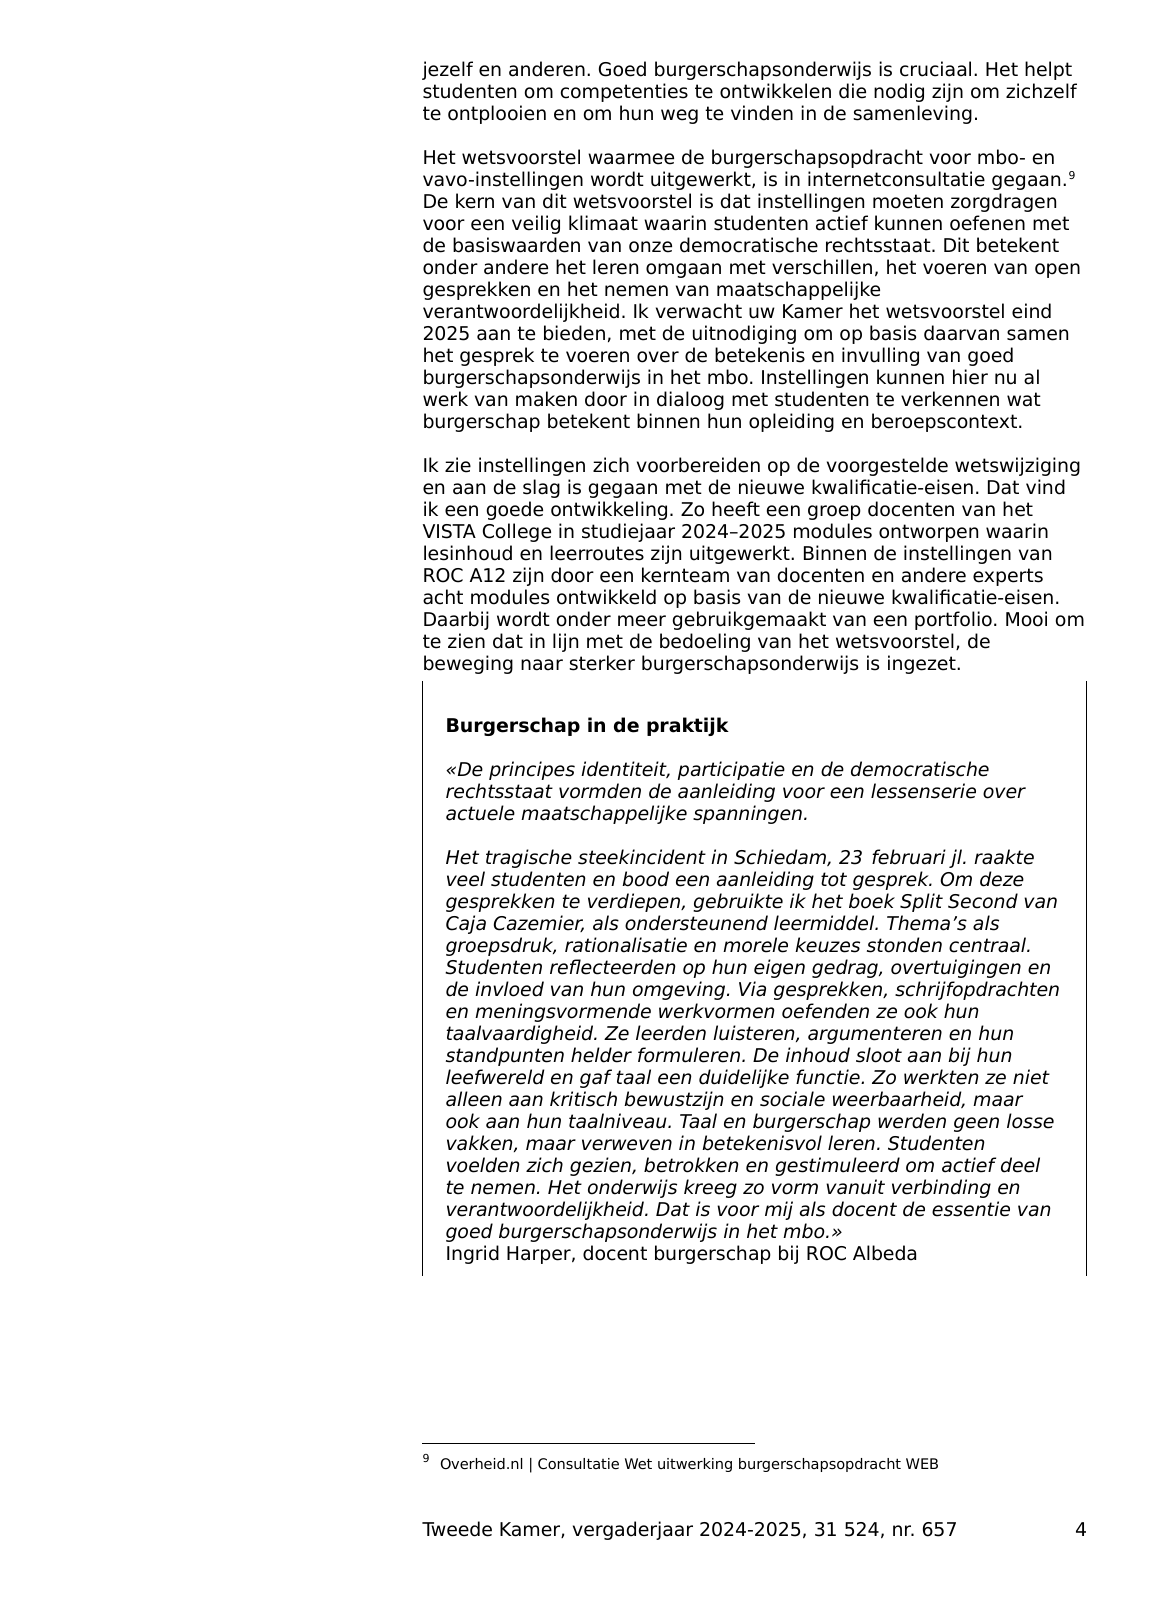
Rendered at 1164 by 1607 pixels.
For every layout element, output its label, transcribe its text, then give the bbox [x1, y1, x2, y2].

table_header Burgerschap in de praktijk «De principes identiteit, participatie en de democratische rechtsstaat vormden de aanleiding voor een lessenserie over actuele maatschappelijke spanningen. Het tragische steekincident in Schiedam, 23 februari jl. raakte veel studenten en bood een aanleiding tot gesprek. Om deze gesprekken te verdiepen, gebruikte ik het boek Split Second van Caja Cazemier, als ondersteunend leermiddel. Thema’s als groepsdruk, rationalisatie en morele keuzes stonden centraal. Studenten reflecteerden op hun eigen gedrag, overtuigingen en de invloed van hun omgeving. Via gesprekken, schrijfopdrachten en meningsvormende werkvormen oefenden ze ook hun taalvaardigheid. Ze leerden luisteren, argumenteren en hun standpunten helder formuleren. De inhoud sloot aan bij hun leefwereld en gaf taal een duidelijke functie. Zo werkten ze niet alleen aan kritisch bewustzijn en sociale weerbaarheid, maar ook aan hun taalniveau. Taal en burgerschap werden geen losse vakken, maar verweven in betekenisvol leren. Studenten voelden zich gezien, betrokken en gestimuleerd om actief deel te nemen. Het onderwijs kreeg zo vorm vanuit verbinding en verantwoordelijkheid. Dat is voor mij als docent de essentie van goed burgerschapsonderwijs in het mbo.» Ingrid Harper, docent burgerschap bij ROC Albeda [423, 681, 1086, 1276]
text Ik zie instellingen zich voorbereiden op de voorgestelde wetswijziging en aan de slag is gegaan met de nieuwe kwalificatie-eisen. Dat vind ik een goede ontwikkeling. Zo heeft een groep docenten van het VISTA College in studiejaar 2024–2025 modules ontworpen waarin lesinhoud en leerroutes zijn uitgewerkt. Binnen de instellingen van ROC A12 zijn door een kernteam van docenten en andere experts acht modules ontwikkeld op basis van de nieuwe kwalificatie-eisen. Daarbij wordt onder meer gebruikgemaakt van een portfolio. Mooi om te zien dat in lijn met de bedoeling van het wetsvoorstel, de beweging naar sterker burgerschapsonderwijs is ingezet. [422, 455, 1087, 675]
text Het wetsvoorstel waarmee de burgerschapsopdracht voor mbo- en vavo-instellingen wordt uitgewerkt, is in internetconsultatie gegaan. De kern van dit wetsvoorstel is dat instellingen moeten zorgdragen voor een veilig klimaat waarin studenten actief kunnen oefenen met de basiswaarden van onze democratische rechtsstaat. Dit betekent onder andere het leren omgaan met verschillen, het voeren van open gesprekken en het nemen van maatschappelijke verantwoordelijkheid. Ik verwacht uw Kamer het wetsvoorstel eind 2025 aan te bieden, met de uitnodiging om op basis daarvan samen het gesprek te voeren over de betekenis en invulling van goed burgerschapsonderwijs in het mbo. Instellingen kunnen hier nu al werk van maken door in dialoog met studenten te verkennen wat burgerschap betekent binnen hun opleiding en beroepscontext. [422, 147, 1087, 433]
text jezelf en anderen. Goed burgerschapsonderwijs is cruciaal. Het helpt studenten om competenties te ontwikkelen die nodig zijn om zichzelf te ontplooien en om hun weg te vinden in de samenleving. [422, 59, 1087, 125]
text Overheid.nl | Consultatie Wet uitwerking burgerschapsopdracht WEB [422, 1452, 1087, 1474]
